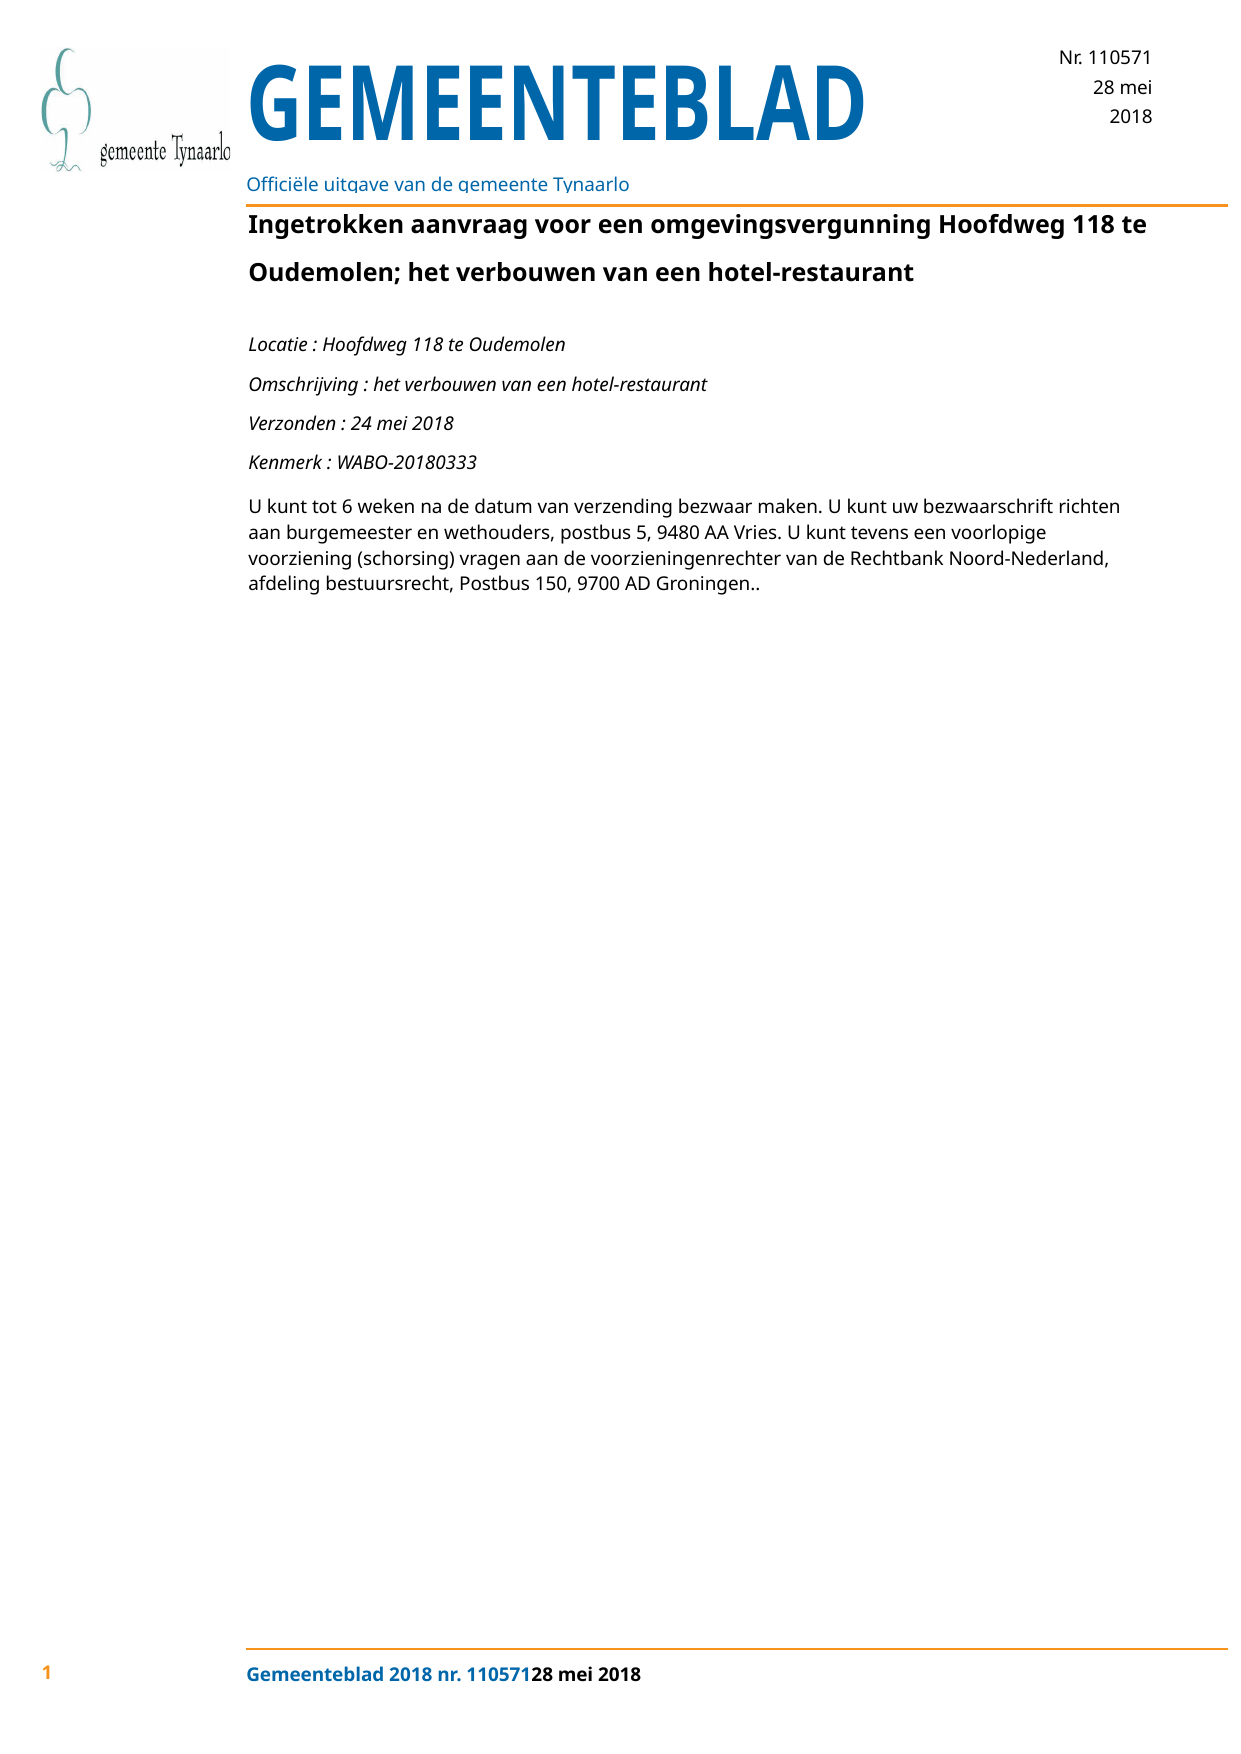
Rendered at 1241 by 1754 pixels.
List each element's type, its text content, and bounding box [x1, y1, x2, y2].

text Ingetrokken aanvraag voor een omgevingsvergunning Hoofdweg 118 te Oudemolen; het verbouwen van een hotel-restaurant [248, 207, 1152, 288]
text Locatie : Hoofdweg 118 te Oudemolen [248, 331, 1152, 357]
text U kunt tot 6 weken na de datum van verzending bezwaar maken. U kunt uw bezwaarschrift richten aan burgemeester en wethouders, postbus 5, 9480 AA Vries. U kunt tevens een voorlopige voorziening (schorsing) vragen aan de voorzieningenrechter van de Rechtbank Noord-Nederland, afdeling bestuursrecht, Postbus 150, 9700 AD Groningen.. [248, 493, 1152, 596]
text Kenmerk : WABO-20180333 [248, 449, 1152, 475]
text Verzonden : 24 mei 2018 [248, 410, 1152, 436]
picture [41, 47, 231, 172]
text Omschrijving : het verbouwen van een hotel-restaurant [248, 371, 1152, 396]
